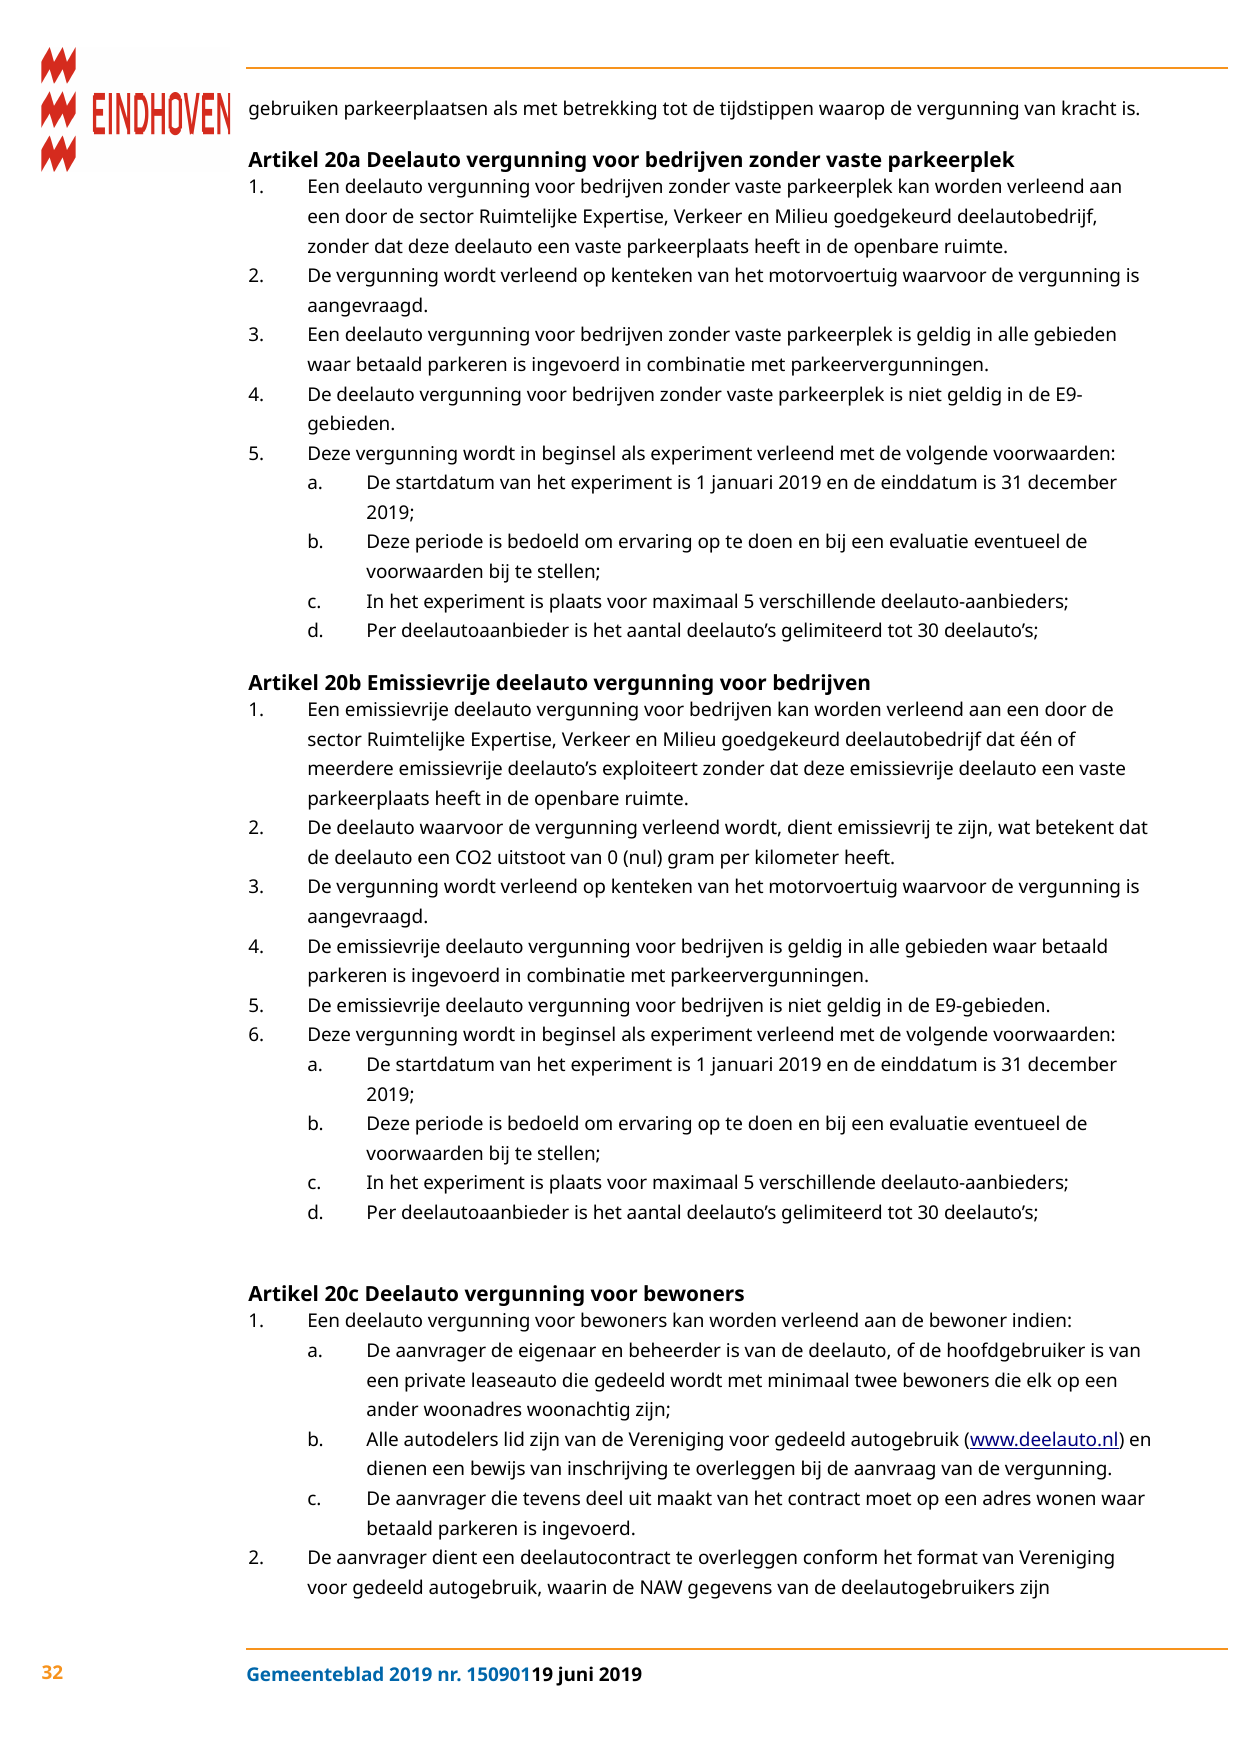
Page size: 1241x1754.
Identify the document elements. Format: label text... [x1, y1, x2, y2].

list Per deelautoaanbieder is het aantal deelauto’s gelimiteerd tot 30 deelauto’s; [307, 1199, 1152, 1225]
list Een deelauto vergunning voor bewoners kan worden verleend aan de bewoner indien: [248, 1308, 1152, 1333]
list De deelauto vergunning voor bedrijven zonder vaste parkeerplek is niet geldig in de E9-gebieden. [248, 381, 1152, 436]
text Artikel 20b Emissievrije deelauto vergunning voor bedrijven [248, 668, 1152, 696]
list De deelauto waarvoor de vergunning verleend wordt, dient emissievrij te zijn, wat betekent dat de deelauto een CO2 uitstoot van 0 (nul) gram per kilometer heeft. [248, 814, 1152, 870]
text gebruiken parkeerplaatsen als met betrekking tot de tijdstippen waarop de vergunning van kracht is. [248, 95, 1152, 121]
list Een deelauto vergunning voor bedrijven zonder vaste parkeerplek kan worden verleend aan een door de sector Ruimtelijke Expertise, Verkeer en Milieu goedgekeurd deelautobedrijf, zonder dat deze deelauto een vaste parkeerplaats heeft in de openbare ruimte. [248, 174, 1152, 258]
list De startdatum van het experiment is 1 januari 2019 en de einddatum is 31 december 2019; [307, 469, 1152, 525]
list Deze vergunning wordt in beginsel als experiment verleend met de volgende voorwaarden: [248, 1022, 1152, 1047]
text Artikel 20c Deelauto vergunning voor bewoners [248, 1279, 1152, 1308]
list Deze periode is bedoeld om ervaring op te doen en bij een evaluatie eventueel de voorwaarden bij te stellen; [307, 529, 1152, 584]
list De aanvrager die tevens deel uit maakt van het contract moet op een adres wonen waar betaald parkeren is ingevoerd. [307, 1485, 1152, 1540]
picture [41, 47, 231, 172]
list De emissievrije deelauto vergunning voor bedrijven is geldig in alle gebieden waar betaald parkeren is ingevoerd in combinatie met parkeervergunningen. [248, 933, 1152, 988]
list De vergunning wordt verleend op kenteken van het motorvoertuig waarvoor de vergunning is aangevraagd. [248, 874, 1152, 929]
list In het experiment is plaats voor maximaal 5 verschillende deelauto-aanbieders; [307, 1169, 1152, 1195]
list Een deelauto vergunning voor bedrijven zonder vaste parkeerplek is geldig in alle gebieden waar betaald parkeren is ingevoerd in combinatie met parkeervergunningen. [248, 322, 1152, 377]
list Per deelautoaanbieder is het aantal deelauto’s gelimiteerd tot 30 deelauto’s; [307, 617, 1152, 643]
list De aanvrager dient een deelautocontract te overleggen conform het format van Vereniging voor gedeeld autogebruik, waarin de NAW gegevens van de deelautogebruikers zijn [248, 1544, 1152, 1599]
list De vergunning wordt verleend op kenteken van het motorvoertuig waarvoor de vergunning is aangevraagd. [248, 262, 1152, 318]
list Een emissievrije deelauto vergunning voor bedrijven kan worden verleend aan een door de sector Ruimtelijke Expertise, Verkeer en Milieu goedgekeurd deelautobedrijf dat één of meerdere emissievrije deelauto’s exploiteert zonder dat deze emissievrije deelauto een vaste parkeerplaats heeft in de openbare ruimte. [248, 696, 1152, 811]
list Alle autodelers lid zijn van de Vereniging voor gedeeld autogebruik (www.deelauto.nl) en dienen een bewijs van inschrijving te overleggen bij de aanvraag van de vergunning. [307, 1426, 1152, 1481]
list De emissievrije deelauto vergunning voor bedrijven is niet geldig in de E9-gebieden. [248, 992, 1152, 1018]
list In het experiment is plaats voor maximaal 5 verschillende deelauto-aanbieders; [307, 588, 1152, 613]
list Deze vergunning wordt in beginsel als experiment verleend met de volgende voorwaarden: [248, 440, 1152, 466]
text Artikel 20a Deelauto vergunning voor bedrijven zonder vaste parkeerplek [248, 145, 1152, 174]
list De aanvrager de eigenaar en beheerder is van de deelauto, of de hoofdgebruiker is van een private leaseauto die gedeeld wordt met minimaal twee bewoners die elk op een ander woonadres woonachtig zijn; [307, 1337, 1152, 1422]
list Deze periode is bedoeld om ervaring op te doen en bij een evaluatie eventueel de voorwaarden bij te stellen; [307, 1110, 1152, 1166]
list De startdatum van het experiment is 1 januari 2019 en de einddatum is 31 december 2019; [307, 1051, 1152, 1107]
